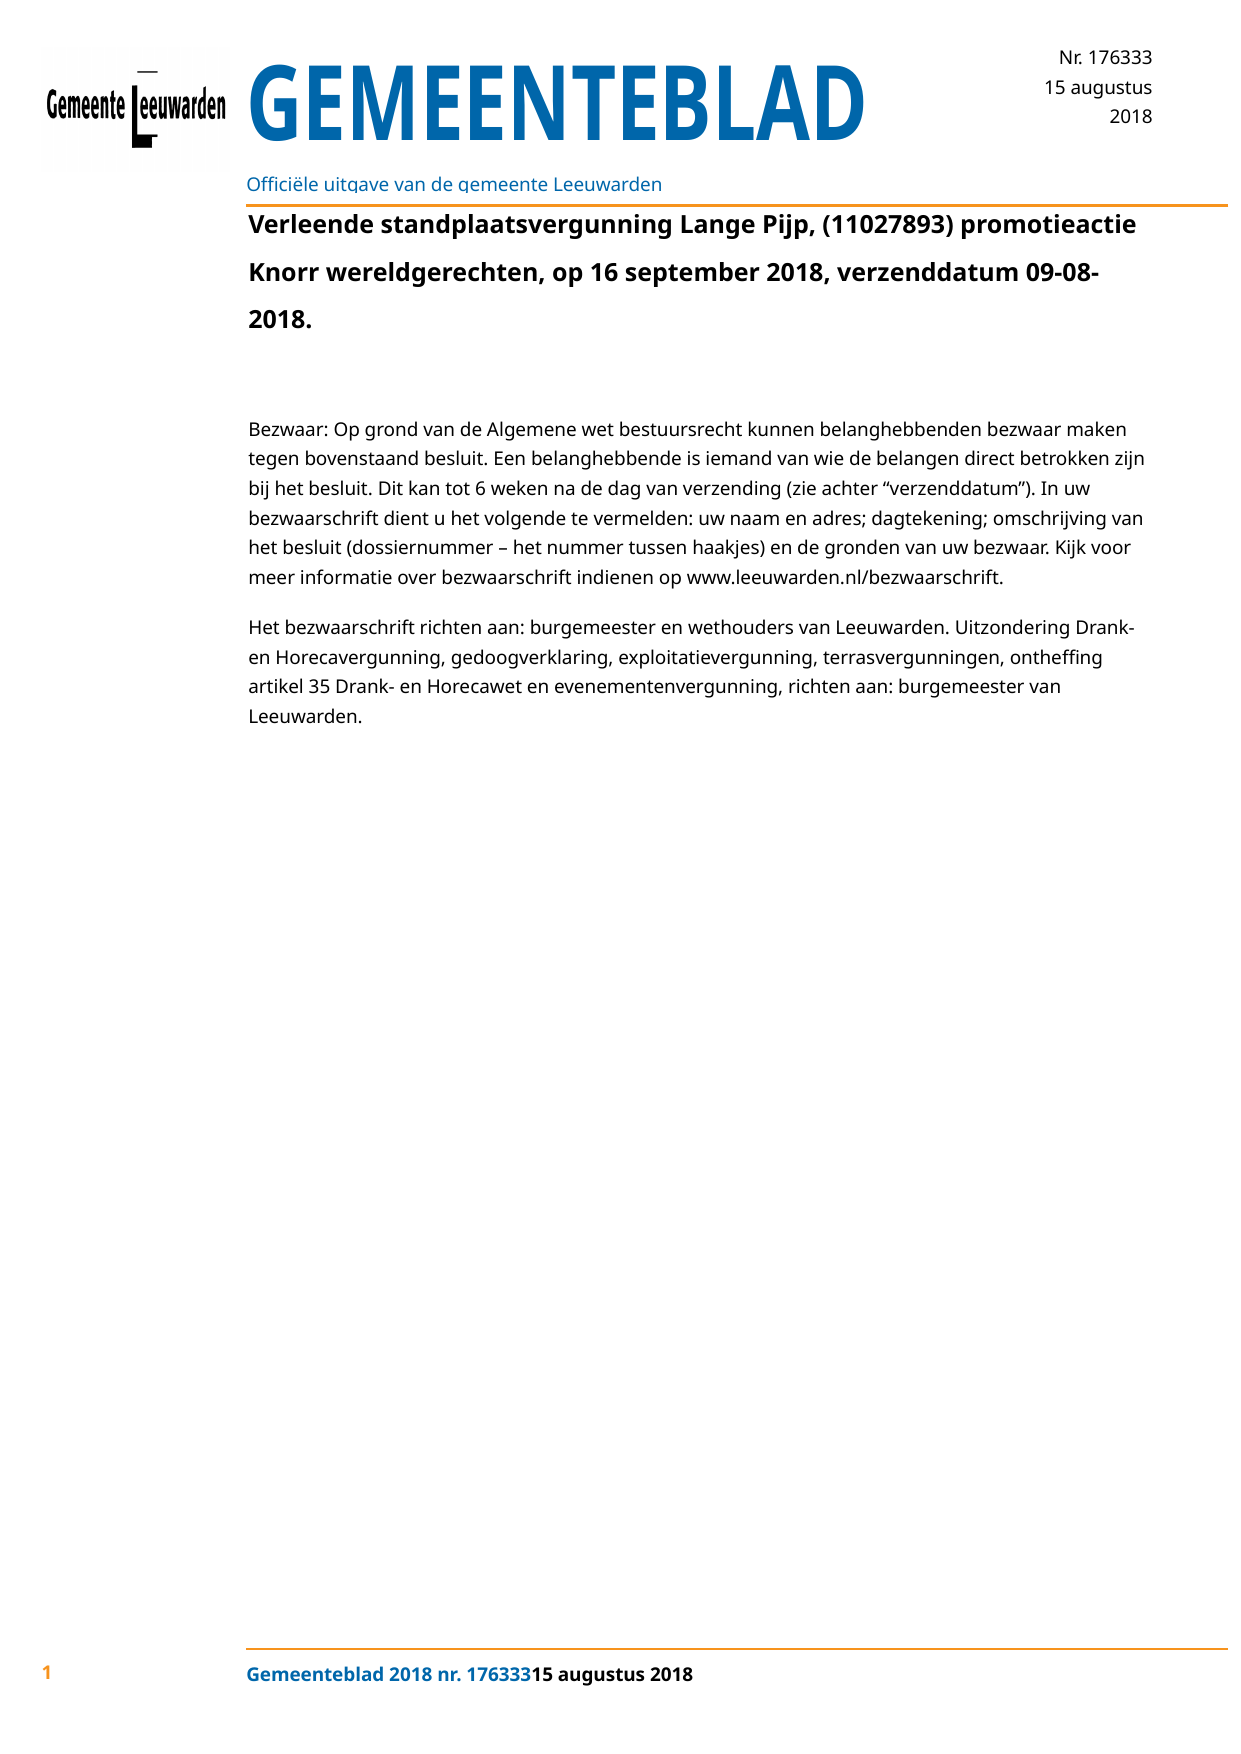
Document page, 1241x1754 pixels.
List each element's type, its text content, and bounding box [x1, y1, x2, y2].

text Bezwaar: Op grond van de Algemene wet bestuursrecht kunnen belanghebbenden bezwaar maken tegen bovenstaand besluit. Een belanghebbende is iemand van wie de belangen direct betrokken zijn bij het besluit. Dit kan tot 6 weken na de dag van verzending (zie achter “verzenddatum”). In uw bezwaarschrift dient u het volgende te vermelden: uw naam en adres; dagtekening; omschrijving van het besluit (dossiernummer – het nummer tussen haakjes) en de gronden van uw bezwaar. Kijk voor meer informatie over bezwaarschrift indienen op www.leeuwarden.nl/bezwaarschrift. [248, 416, 1152, 589]
text Het bezwaarschrift richten aan: burgemeester en wethouders van Leeuwarden. Uitzondering Drank- en Horecavergunning, gedoogverklaring, exploitatievergunning, terrasvergunningen, ontheffing artikel 35 Drank- en Horecawet en evenementenvergunning, richten aan: burgemeester van Leeuwarden. [248, 614, 1152, 729]
picture [41, 47, 231, 172]
text Verleende standplaatsvergunning Lange Pijp, (11027893) promotieactie Knorr wereldgerechten, op 16 september 2018, verzenddatum 09-08-2018. [248, 207, 1152, 336]
